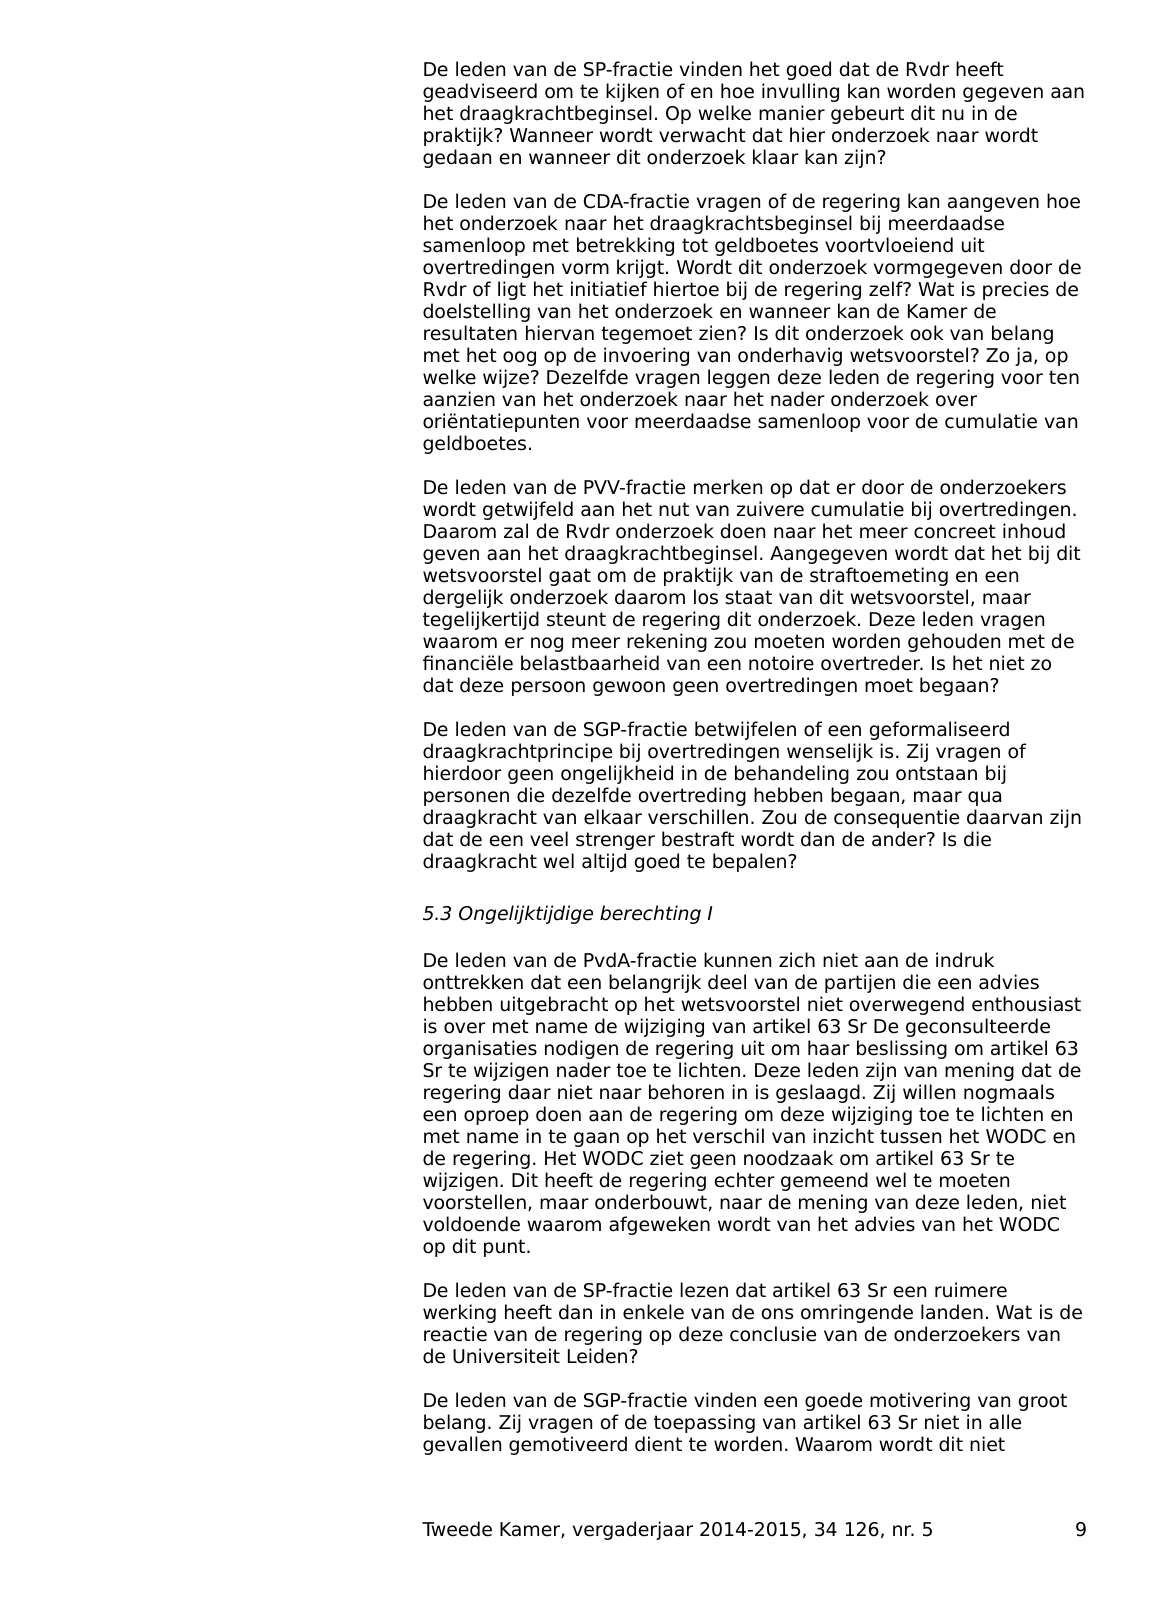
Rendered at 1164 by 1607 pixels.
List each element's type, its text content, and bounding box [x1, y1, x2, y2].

text De leden van de SGP-fractie vinden een goede motivering van groot belang. Zij vragen of de toepassing van artikel 63 Sr niet in alle gevallen gemotiveerd dient te worden. Waarom wordt dit niet [422, 1390, 1087, 1456]
text De leden van de SP-fractie lezen dat artikel 63 Sr een ruimere werking heeft dan in enkele van de ons omringende landen. Wat is de reactie van de regering op deze conclusie van de onderzoekers van de Universiteit Leiden? [422, 1280, 1087, 1368]
subtitle 5.3 Ongelijktijdige berechting I [422, 903, 1087, 925]
text De leden van de PvdA-fractie kunnen zich niet aan de indruk onttrekken dat een belangrijk deel van de partijen die een advies hebben uitgebracht op het wetsvoorstel niet overwegend enthousiast is over met name de wijziging van artikel 63 Sr De geconsulteerde organisaties nodigen de regering uit om haar beslissing om artikel 63 Sr te wijzigen nader toe te lichten. Deze leden zijn van mening dat de regering daar niet naar behoren in is geslaagd. Zij willen nogmaals een oproep doen aan de regering om deze wijziging toe te lichten en met name in te gaan op het verschil van inzicht tussen het WODC en de regering. Het WODC ziet geen noodzaak om artikel 63 Sr te wijzigen. Dit heeft de regering echter gemeend wel te moeten voorstellen, maar onderbouwt, naar de mening van deze leden, niet voldoende waarom afgeweken wordt van het advies van het WODC op dit punt. [422, 950, 1087, 1258]
text De leden van de CDA-fractie vragen of de regering kan aangeven hoe het onderzoek naar het draagkrachtsbeginsel bij meerdaadse samenloop met betrekking tot geldboetes voortvloeiend uit overtredingen vorm krijgt. Wordt dit onderzoek vormgegeven door de Rvdr of ligt het initiatief hiertoe bij de regering zelf? Wat is precies de doelstelling van het onderzoek en wanneer kan de Kamer de resultaten hiervan tegemoet zien? Is dit onderzoek ook van belang met het oog op de invoering van onderhavig wetsvoorstel? Zo ja, op welke wijze? Dezelfde vragen leggen deze leden de regering voor ten aanzien van het onderzoek naar het nader onderzoek over oriëntatiepunten voor meerdaadse samenloop voor de cumulatie van geldboetes. [422, 191, 1087, 455]
text De leden van de PVV-fractie merken op dat er door de onderzoekers wordt getwijfeld aan het nut van zuivere cumulatie bij overtredingen. Daarom zal de Rvdr onderzoek doen naar het meer concreet inhoud geven aan het draagkrachtbeginsel. Aangegeven wordt dat het bij dit wetsvoorstel gaat om de praktijk van de straftoemeting en een dergelijk onderzoek daarom los staat van dit wetsvoorstel, maar tegelijkertijd steunt de regering dit onderzoek. Deze leden vragen waarom er nog meer rekening zou moeten worden gehouden met de financiële belastbaarheid van een notoire overtreder. Is het niet zo dat deze persoon gewoon geen overtredingen moet begaan? [422, 477, 1087, 697]
text De leden van de SGP-fractie betwijfelen of een geformaliseerd draagkrachtprincipe bij overtredingen wenselijk is. Zij vragen of hierdoor geen ongelijkheid in de behandeling zou ontstaan bij personen die dezelfde overtreding hebben begaan, maar qua draagkracht van elkaar verschillen. Zou de consequentie daarvan zijn dat de een veel strenger bestraft wordt dan de ander? Is die draagkracht wel altijd goed te bepalen? [422, 719, 1087, 873]
text De leden van de SP-fractie vinden het goed dat de Rvdr heeft geadviseerd om te kijken of en hoe invulling kan worden gegeven aan het draagkrachtbeginsel. Op welke manier gebeurt dit nu in de praktijk? Wanneer wordt verwacht dat hier onderzoek naar wordt gedaan en wanneer dit onderzoek klaar kan zijn? [422, 59, 1087, 169]
